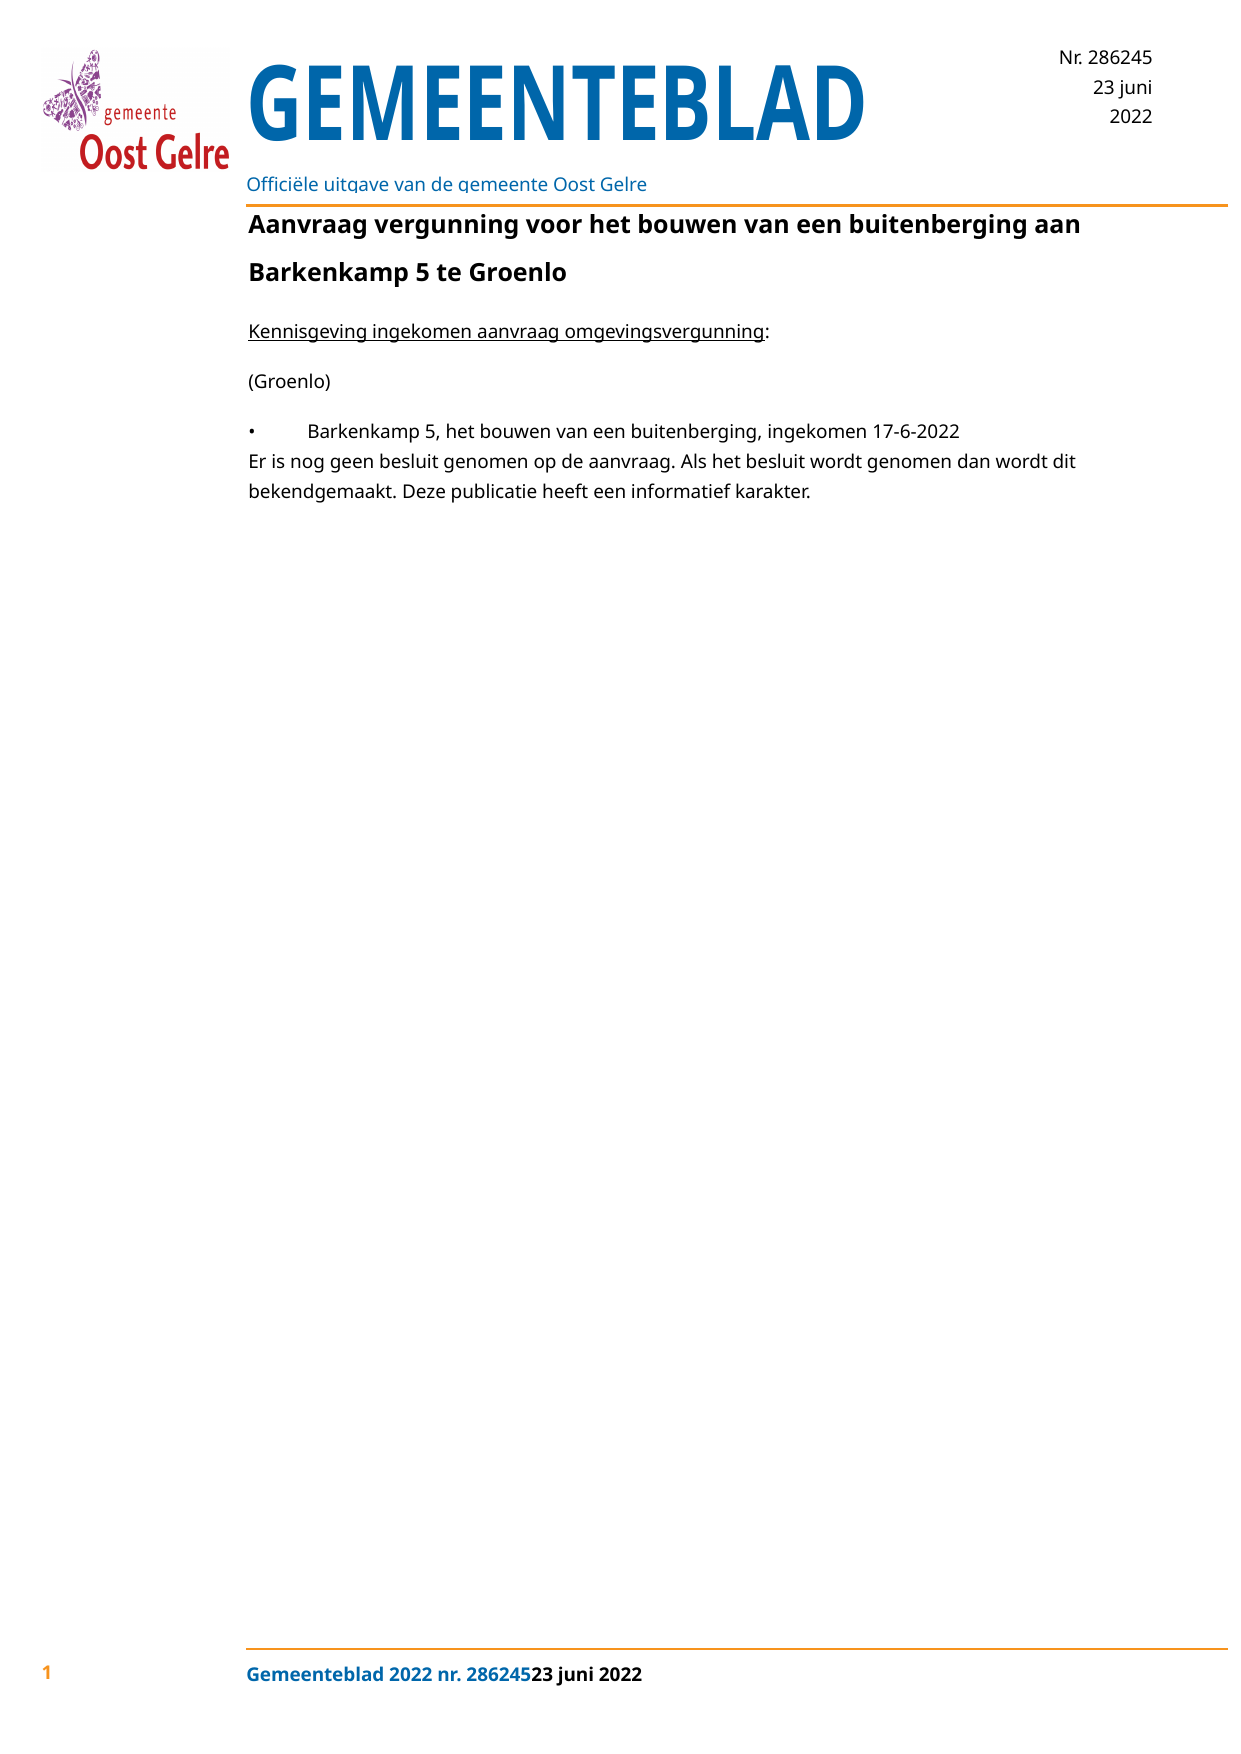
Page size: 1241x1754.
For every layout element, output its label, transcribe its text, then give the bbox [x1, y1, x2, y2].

text Kennisgeving ingekomen aanvraag omgevingsvergunning: [248, 318, 1152, 344]
text Er is nog geen besluit genomen op de aanvraag. Als het besluit wordt genomen dan wordt dit bekendgemaakt. Deze publicatie heeft een informatief karakter. [248, 448, 1152, 504]
text Aanvraag vergunning voor het bouwen van een buitenberging aan Barkenkamp 5 te Groenlo [248, 207, 1152, 288]
text (Groenlo) [248, 368, 1152, 394]
picture [41, 47, 231, 172]
list Barkenkamp 5, het bouwen van een buitenberging, ingekomen 17-6-2022 [248, 419, 1152, 444]
